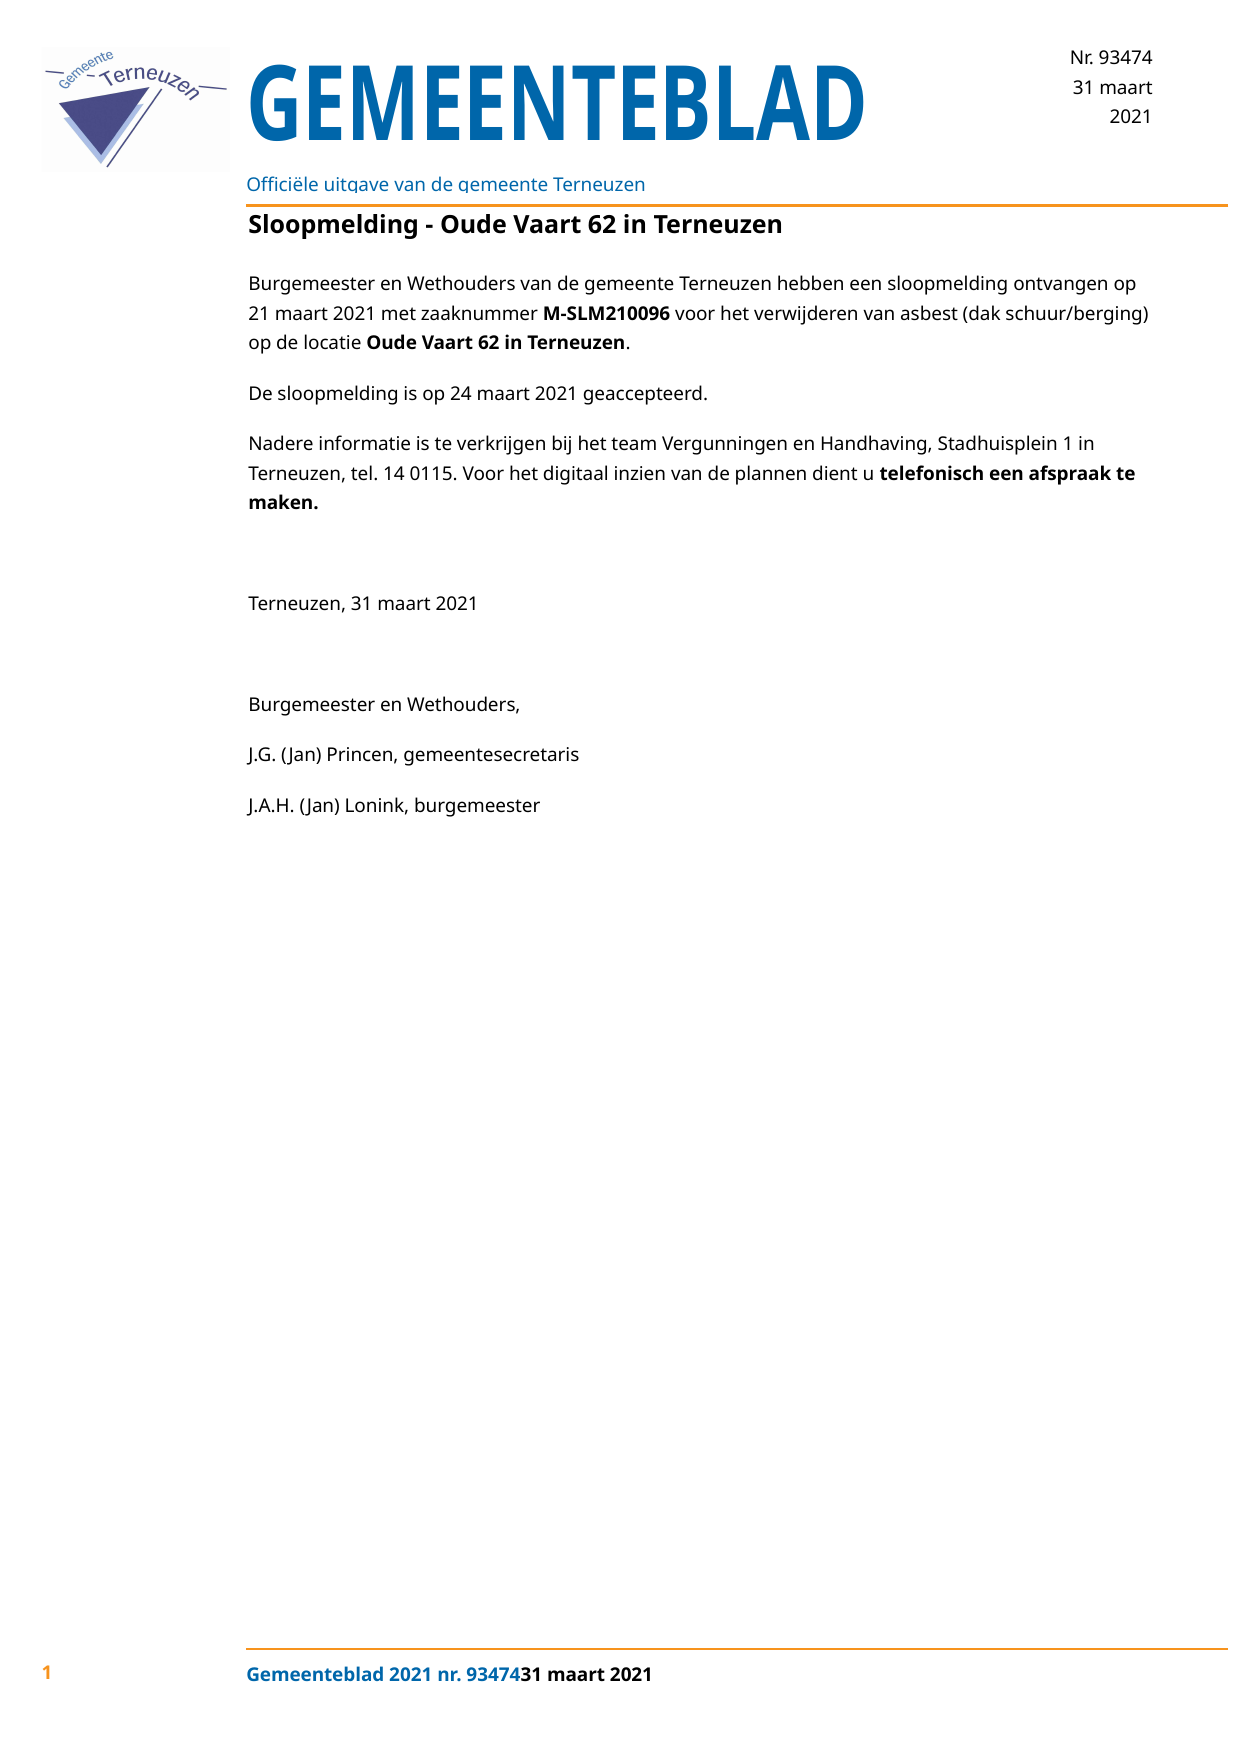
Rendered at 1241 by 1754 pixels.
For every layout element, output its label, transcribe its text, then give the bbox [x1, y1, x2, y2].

text Sloopmelding - Oude Vaart 62 in Terneuzen [248, 207, 1152, 241]
text J.A.H. (Jan) Lonink, burgemeester [248, 792, 1152, 818]
text Nadere informatie is te verkrijgen bij het team Vergunningen en Handhaving, Stadhuisplein 1 in Terneuzen, tel. 14 0115. Voor het digitaal inzien van de plannen dient u telefonisch een afspraak te maken. [248, 430, 1152, 515]
text De sloopmelding is op 24 maart 2021 geaccepteerd. [248, 380, 1152, 406]
text Terneuzen, 31 maart 2021 [248, 590, 1152, 616]
text Burgemeester en Wethouders van de gemeente Terneuzen hebben een sloopmelding ontvangen op 21 maart 2021 met zaaknummer M-SLM210096 voor het verwijderen van asbest (dak schuur/berging) op de locatie Oude Vaart 62 in Terneuzen. [248, 270, 1152, 355]
text J.G. (Jan) Princen, gemeentesecretaris [248, 742, 1152, 767]
text Burgemeester en Wethouders, [248, 691, 1152, 717]
picture [41, 47, 231, 172]
